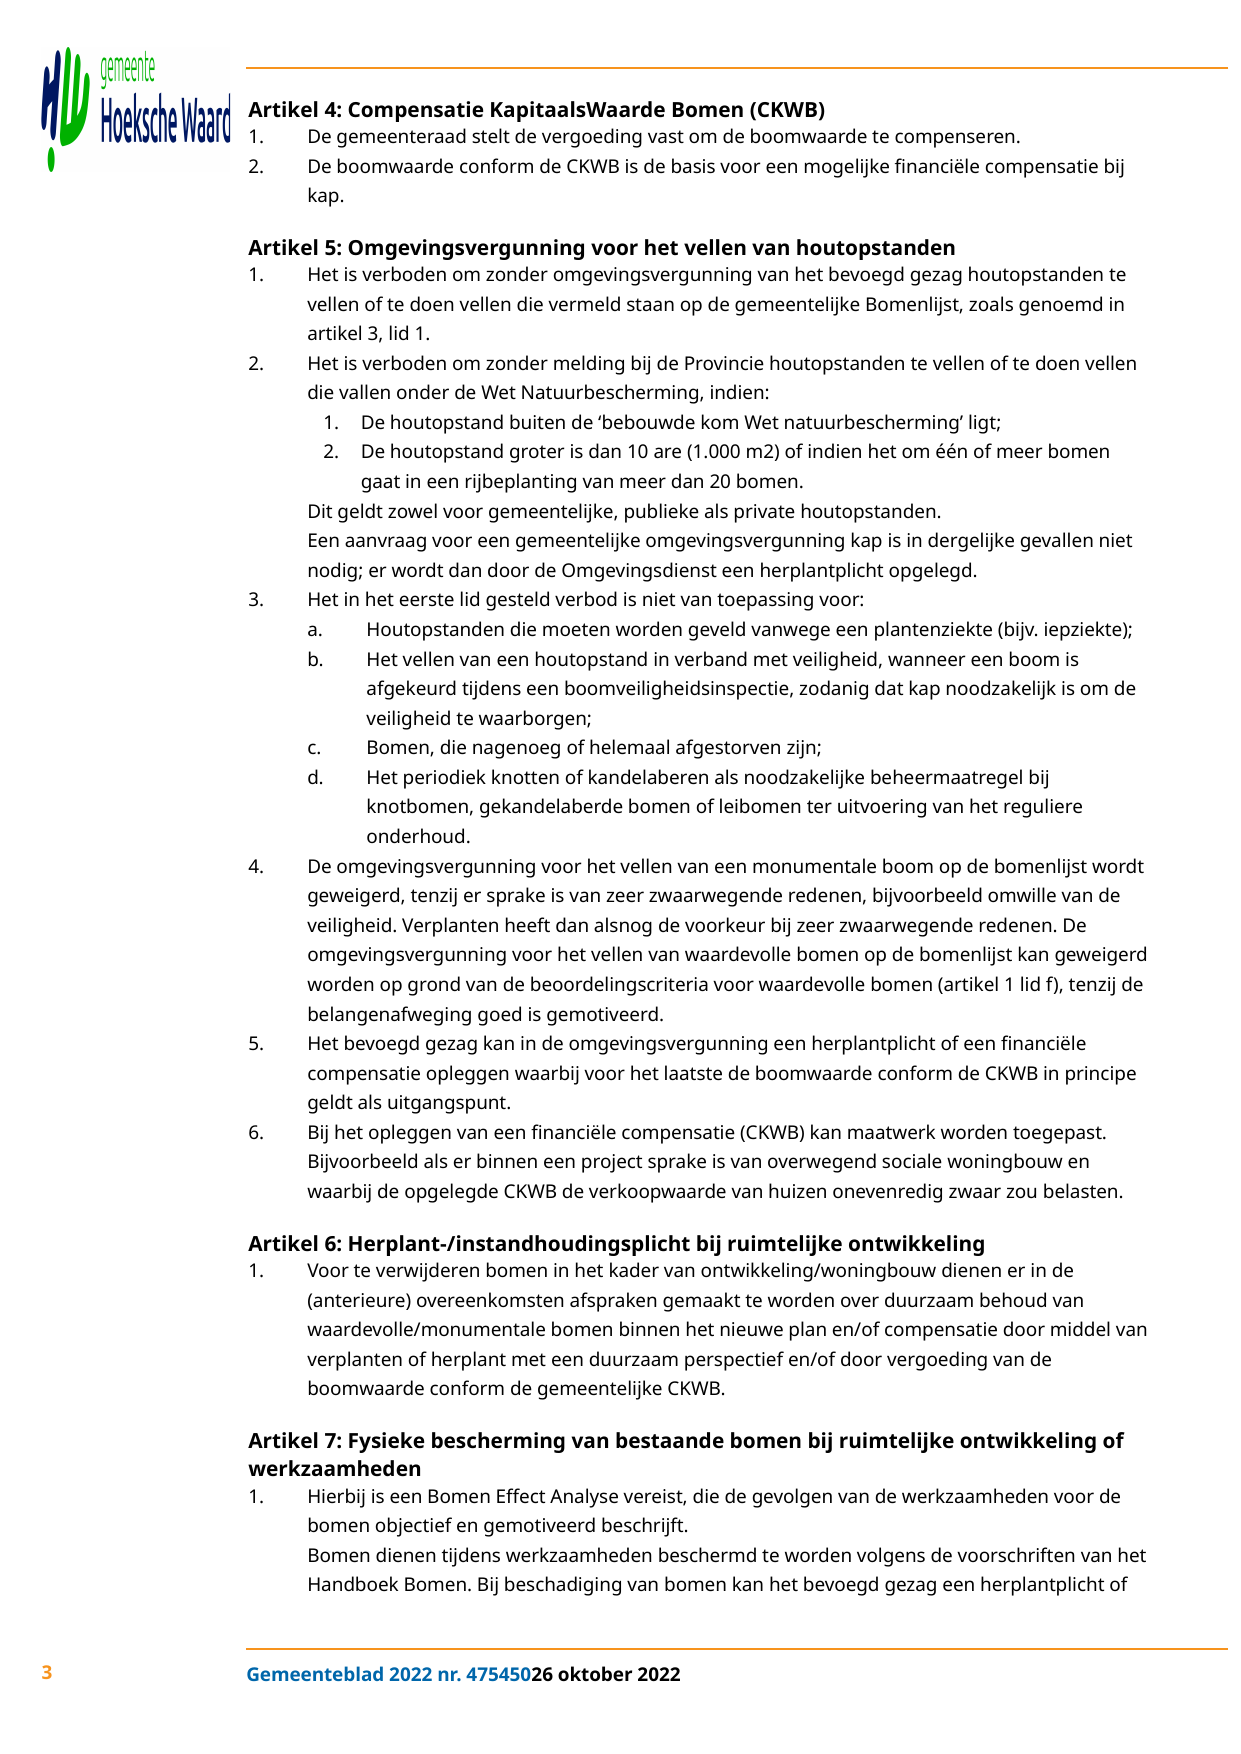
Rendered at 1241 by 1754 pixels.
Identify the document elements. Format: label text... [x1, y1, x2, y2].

list De gemeenteraad stelt de vergoeding vast om de boomwaarde te compenseren. [248, 123, 1152, 149]
list Het is verboden om zonder omgevingsvergunning van het bevoegd gezag houtopstanden te vellen of te doen vellen die vermeld staan op de gemeentelijke Bomenlijst, zoals genoemd in artikel 3, lid 1. [248, 261, 1152, 346]
list Het periodiek knotten of kandelaberen als noodzakelijke beheermaatregel bij knotbomen, gekandelaberde bomen of leibomen ter uitvoering van het reguliere onderhoud. [307, 764, 1152, 849]
list Een aanvraag voor een gemeentelijke omgevingsvergunning kap is in dergelijke gevallen niet nodig; er wordt dan door de Omgevingsdienst een herplantplicht opgelegd. [248, 527, 1152, 583]
list Bomen, die nagenoeg of helemaal afgestorven zijn; [307, 734, 1152, 760]
list Het vellen van een houtopstand in verband met veiligheid, wanneer een boom is afgekeurd tijdens een boomveiligheidsinspectie, zodanig dat kap noodzakelijk is om de veiligheid te waarborgen; [307, 646, 1152, 731]
text Artikel 6: Herplant-/instandhoudingsplicht bij ruimtelijke ontwikkeling [248, 1229, 1152, 1257]
picture [41, 47, 231, 172]
list De houtopstand buiten de ‘bebouwde kom Wet natuurbescherming’ ligt; [323, 409, 1152, 435]
list Bomen dienen tijdens werkzaamheden beschermd te worden volgens de voorschriften van het Handboek Bomen. Bij beschadiging van bomen kan het bevoegd gezag een herplantplicht of [248, 1542, 1152, 1597]
list Dit geldt zowel voor gemeentelijke, publieke als private houtopstanden. [248, 498, 1152, 524]
list Hierbij is een Bomen Effect Analyse vereist, die de gevolgen van de werkzaamheden voor de bomen objectief en gemotiveerd beschrijft. [248, 1483, 1152, 1538]
list Voor te verwijderen bomen in het kader van ontwikkeling/woningbouw dienen er in de (anterieure) overeenkomsten afspraken gemaakt te worden over duurzaam behoud van waardevolle/monumentale bomen binnen het nieuwe plan en/of compensatie door middel van verplanten of herplant met een duurzaam perspectief en/of door vergoeding van de boomwaarde conform de gemeentelijke CKWB. [248, 1257, 1152, 1401]
list Het bevoegd gezag kan in de omgevingsvergunning een herplantplicht of een financiële compensatie opleggen waarbij voor het laatste de boomwaarde conform de CKWB in principe geldt als uitgangspunt. [248, 1030, 1152, 1115]
list Het in het eerste lid gesteld verbod is niet van toepassing voor: [248, 587, 1152, 612]
list Het is verboden om zonder melding bij de Provincie houtopstanden te vellen of te doen vellen die vallen onder de Wet Natuurbescherming, indien: [248, 350, 1152, 405]
list Bij het opleggen van een financiële compensatie (CKWB) kan maatwerk worden toegepast. Bijvoorbeeld als er binnen een project sprake is van overwegend sociale woningbouw en waarbij de opgelegde CKWB de verkoopwaarde van huizen onevenredig zwaar zou belasten. [248, 1119, 1152, 1204]
text Artikel 7: Fysieke bescherming van bestaande bomen bij ruimtelijke ontwikkeling of werkzaamheden [248, 1426, 1152, 1483]
list De houtopstand groter is dan 10 are (1.000 m2) of indien het om één of meer bomen gaat in een rijbeplanting van meer dan 20 bomen. [323, 439, 1152, 494]
text Artikel 4: Compensatie KapitaalsWaarde Bomen (CKWB) [248, 95, 1152, 123]
text Artikel 5: Omgevingsvergunning voor het vellen van houtopstanden [248, 233, 1152, 261]
list De omgevingsvergunning voor het vellen van een monumentale boom op de bomenlijst wordt geweigerd, tenzij er sprake is van zeer zwaarwegende redenen, bijvoorbeeld omwille van de veiligheid. Verplanten heeft dan alsnog de voorkeur bij zeer zwaarwegende redenen. De omgevingsvergunning voor het vellen van waardevolle bomen op de bomenlijst kan geweigerd worden op grond van de beoordelingscriteria voor waardevolle bomen (artikel 1 lid f), tenzij de belangenafweging goed is gemotiveerd. [248, 853, 1152, 1027]
list De boomwaarde conform de CKWB is de basis voor een mogelijke financiële compensatie bij kap. [248, 153, 1152, 208]
list Houtopstanden die moeten worden geveld vanwege een plantenziekte (bijv. iepziekte); [307, 616, 1152, 642]
